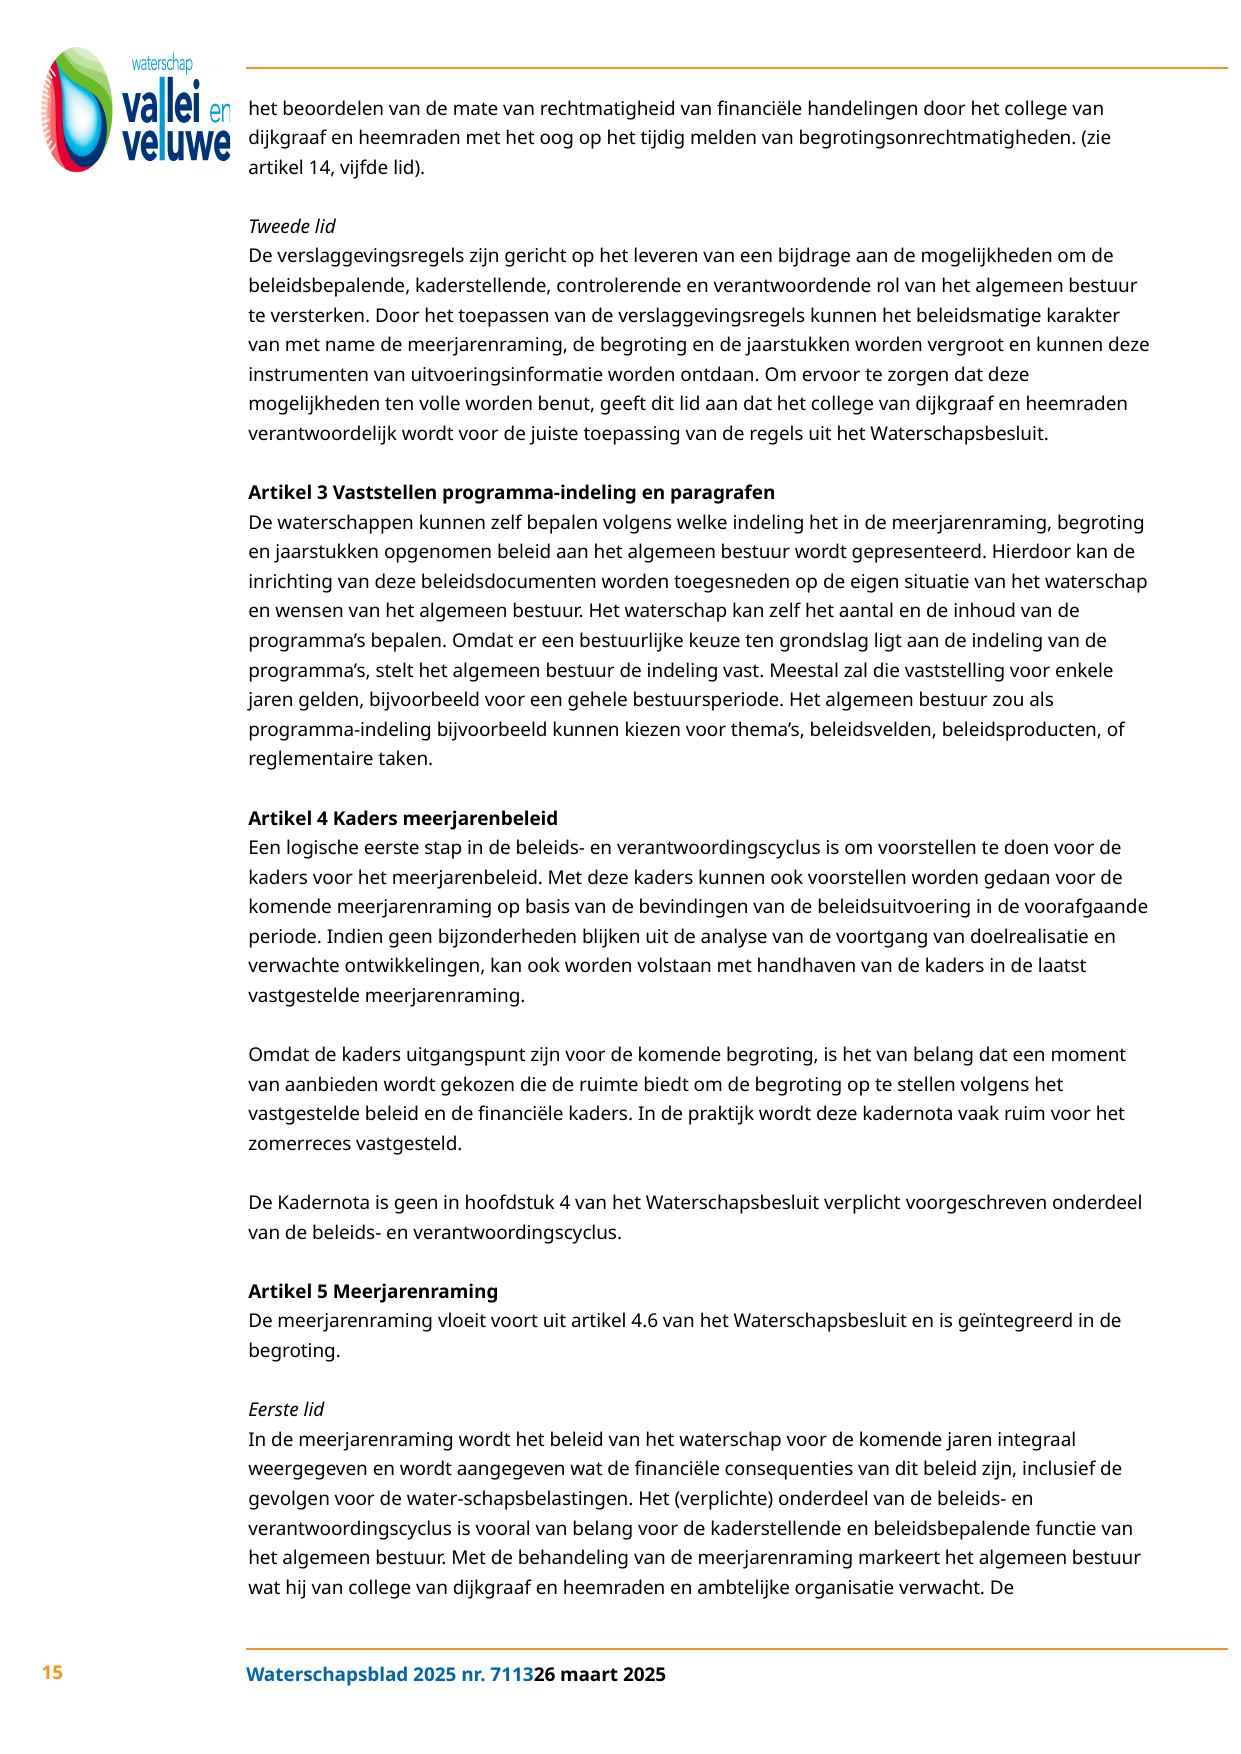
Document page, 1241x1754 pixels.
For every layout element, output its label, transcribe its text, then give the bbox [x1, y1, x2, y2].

text Omdat de kaders uitgangspunt zijn voor de komende begroting, is het van belang dat een moment van aanbieden wordt gekozen die de ruimte biedt om de begroting op te stellen volgens het vastgestelde beleid en de financiële kaders. In de praktijk wordt deze kadernota vaak ruim voor het zomerreces vastgesteld. [248, 1041, 1152, 1156]
text In de meerjarenraming wordt het beleid van het waterschap voor de komende jaren integraal weergegeven en wordt aangegeven wat de financiële consequenties van dit beleid zijn, inclusief de gevolgen voor de water-schapsbelastingen. Het (verplichte) onderdeel van de beleids- en verantwoordingscyclus is vooral van belang voor de kaderstellende en beleidsbepalende functie van het algemeen bestuur. Met de behandeling van de meerjarenraming markeert het algemeen bestuur wat hij van college van dijkgraaf en heemraden en ambtelijke organisatie verwacht. De [248, 1426, 1152, 1600]
text Eerste lid [248, 1396, 1152, 1422]
text Artikel 3 Vaststellen programma-indeling en paragrafen [248, 479, 1152, 505]
text Tweede lid [248, 213, 1152, 239]
picture [41, 47, 231, 172]
text De verslaggevingsregels zijn gericht op het leveren van een bijdrage aan de mogelijkheden om de beleidsbepalende, kaderstellende, controlerende en verantwoordende rol van het algemeen bestuur te versterken. Door het toepassen van de verslaggevingsregels kunnen het beleidsmatige karakter van met name de meerjarenraming, de begroting en de jaarstukken worden vergroot en kunnen deze instrumenten van uitvoeringsinformatie worden ontdaan. Om ervoor te zorgen dat deze mogelijkheden ten volle worden benut, geeft dit lid aan dat het college van dijkgraaf en heemraden verantwoordelijk wordt voor de juiste toepassing van de regels uit het Waterschapsbesluit. [248, 243, 1152, 446]
text Artikel 5 Meerjarenraming [248, 1278, 1152, 1304]
text De waterschappen kunnen zelf bepalen volgens welke indeling het in de meerjarenraming, begroting en jaarstukken opgenomen beleid aan het algemeen bestuur wordt gepresenteerd. Hierdoor kan de inrichting van deze beleidsdocumenten worden toegesneden op de eigen situatie van het waterschap en wensen van het algemeen bestuur. Het waterschap kan zelf het aantal en de inhoud van de programma’s bepalen. Omdat er een bestuurlijke keuze ten grondslag ligt aan de indeling van de programma’s, stelt het algemeen bestuur de indeling vast. Meestal zal die vaststelling voor enkele jaren gelden, bijvoorbeeld voor een gehele bestuursperiode. Het algemeen bestuur zou als programma-indeling bijvoorbeeld kunnen kiezen voor thema’s, beleidsvelden, beleidsproducten, of reglementaire taken. [248, 509, 1152, 771]
text Een logische eerste stap in de beleids- en verantwoordingscyclus is om voorstellen te doen voor de kaders voor het meerjarenbeleid. Met deze kaders kunnen ook voorstellen worden gedaan voor de komende meerjarenraming op basis van de bevindingen van de beleidsuitvoering in de voorafgaande periode. Indien geen bijzonderheden blijken uit de analyse van de voortgang van doelrealisatie en verwachte ontwikkelingen, kan ook worden volstaan met handhaven van de kaders in de laatst vastgestelde meerjarenraming. [248, 834, 1152, 1008]
text De meerjarenraming vloeit voort uit artikel 4.6 van het Waterschapsbesluit en is geïntegreerd in de begroting. [248, 1308, 1152, 1363]
text het beoordelen van de mate van rechtmatigheid van financiële handelingen door het college van dijkgraaf en heemraden met het oog op het tijdig melden van begrotingsonrechtmatigheden. (zie artikel 14, vijfde lid). [248, 95, 1152, 180]
text Artikel 4 Kaders meerjarenbeleid [248, 805, 1152, 831]
text De Kadernota is geen in hoofdstuk 4 van het Waterschapsbesluit verplicht voorgeschreven onderdeel van de beleids- en verantwoordingscyclus. [248, 1189, 1152, 1245]
